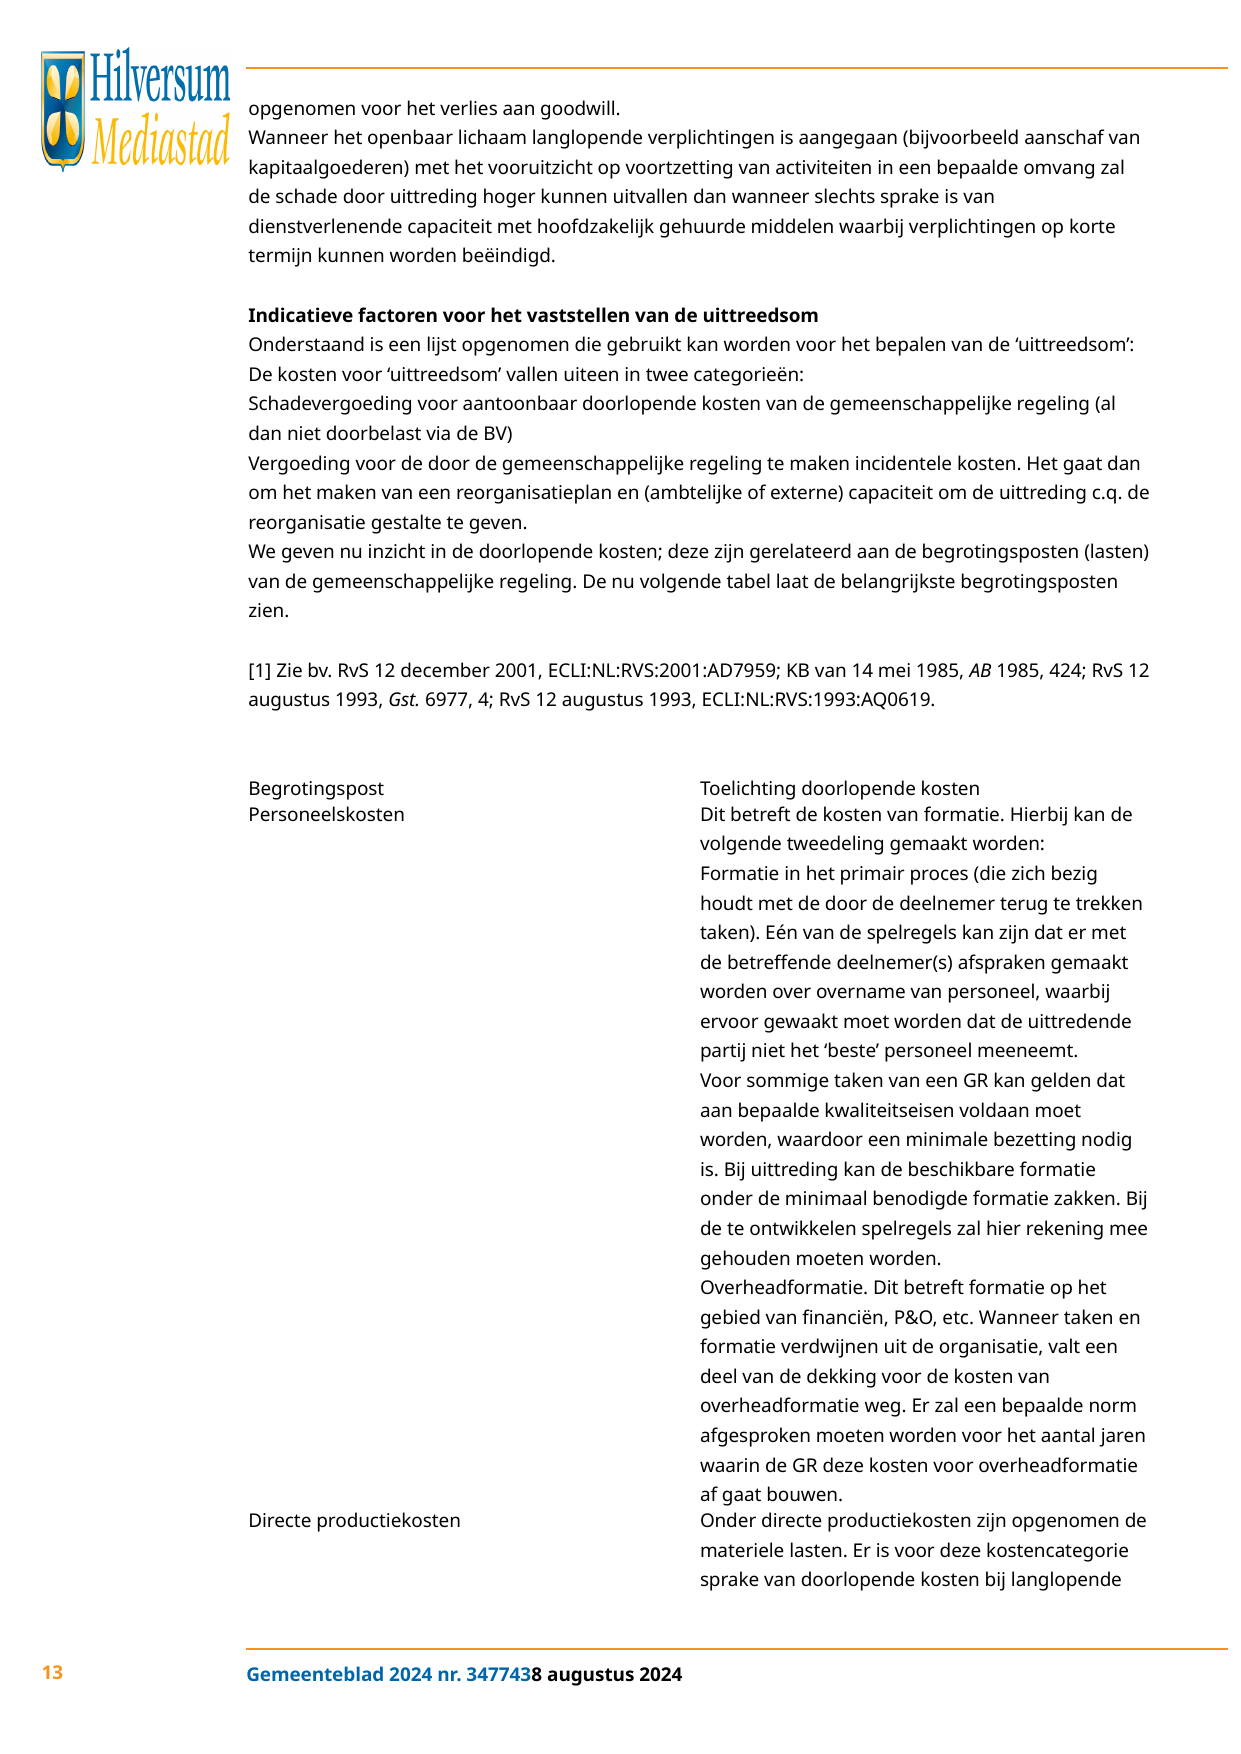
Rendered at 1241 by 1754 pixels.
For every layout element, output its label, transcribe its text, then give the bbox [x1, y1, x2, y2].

text Schadevergoeding voor aantoonbaar doorlopende kosten van de gemeenschappelijke regeling (al dan niet doorbelast via de BV) [248, 391, 1152, 446]
table_cell Directe productiekosten [248, 1507, 700, 1592]
text Vergoeding voor de door de gemeenschappelijke regeling te maken incidentele kosten. Het gaat dan om het maken van een reorganisatieplan en (ambtelijke of externe) capaciteit om de uittreding c.q. de reorganisatie gestalte te geven. [248, 450, 1152, 535]
table_cell Dit betreft de kosten van formatie. Hierbij kan de volgende tweedeling gemaakt worden: Formatie in het primair proces (die zich bezig houdt met de door de deelnemer terug te trekken taken). Eén van de spelregels kan zijn dat er met de betreffende deelnemer(s) afspraken gemaakt worden over overname van personeel, waarbij ervoor gewaakt moet worden dat de uittredende partij niet het ‘beste’ personeel meeneemt. Voor sommige taken van een GR kan gelden dat aan bepaalde kwaliteitseisen voldaan moet worden, waardoor een minimale bezetting nodig is. Bij uittreding kan de beschikbare formatie onder de minimaal benodigde formatie zakken. Bij de te ontwikkelen spelregels zal hier rekening mee gehouden moeten worden. Overheadformatie. Dit betreft formatie op het gebied van financiën, P&O, etc. Wanneer taken en formatie verdwijnen uit de organisatie, valt een deel van de dekking voor de kosten van overheadformatie weg. Er zal een bepaalde norm afgesproken moeten worden voor het aantal jaren waarin de GR deze kosten voor overheadformatie af gaat bouwen. [700, 801, 1152, 1507]
text Indicatieve factoren voor het vaststellen van de uittreedsom [248, 302, 1152, 328]
table_header Toelichting doorlopende kosten [700, 775, 1152, 801]
text Onderstaand is een lijst opgenomen die gebruikt kan worden voor het bepalen van de ‘uittreedsom’: [248, 331, 1152, 357]
text De kosten voor ‘uittreedsom’ vallen uiteen in twee categorieën: [248, 361, 1152, 387]
text Wanneer het openbaar lichaam langlopende verplichtingen is aangegaan (bijvoorbeeld aanschaf van kapitaalgoederen) met het vooruitzicht op voortzetting van activiteiten in een bepaalde omvang zal de schade door uittreding hoger kunnen uitvallen dan wanneer slechts sprake is van dienstverlenende capaciteit met hoofdzakelijk gehuurde middelen waarbij verplichtingen op korte termijn kunnen worden beëindigd. [248, 124, 1152, 268]
picture [41, 47, 231, 172]
text opgenomen voor het verlies aan goodwill. [248, 95, 1152, 121]
text [1] Zie bv. RvS 12 december 2001, ECLI:NL:RVS:2001:AD7959; KB van 14 mei 1985, AB 1985, 424; RvS 12 augustus 1993, Gst. 6977, 4; RvS 12 augustus 1993, ECLI:NL:RVS:1993:AQ0619. [248, 657, 1152, 712]
table_cell Personeelskosten [248, 801, 700, 1507]
table_header Begrotingspost [248, 775, 700, 801]
text We geven nu inzicht in de doorlopende kosten; deze zijn gerelateerd aan de begrotingsposten (lasten) van de gemeenschappelijke regeling. De nu volgende tabel laat de belangrijkste begrotingsposten zien. [248, 538, 1152, 623]
table_cell Onder directe productiekosten zijn opgenomen de materiele lasten. Er is voor deze kostencategorie sprake van doorlopende kosten bij langlopende [700, 1507, 1152, 1592]
